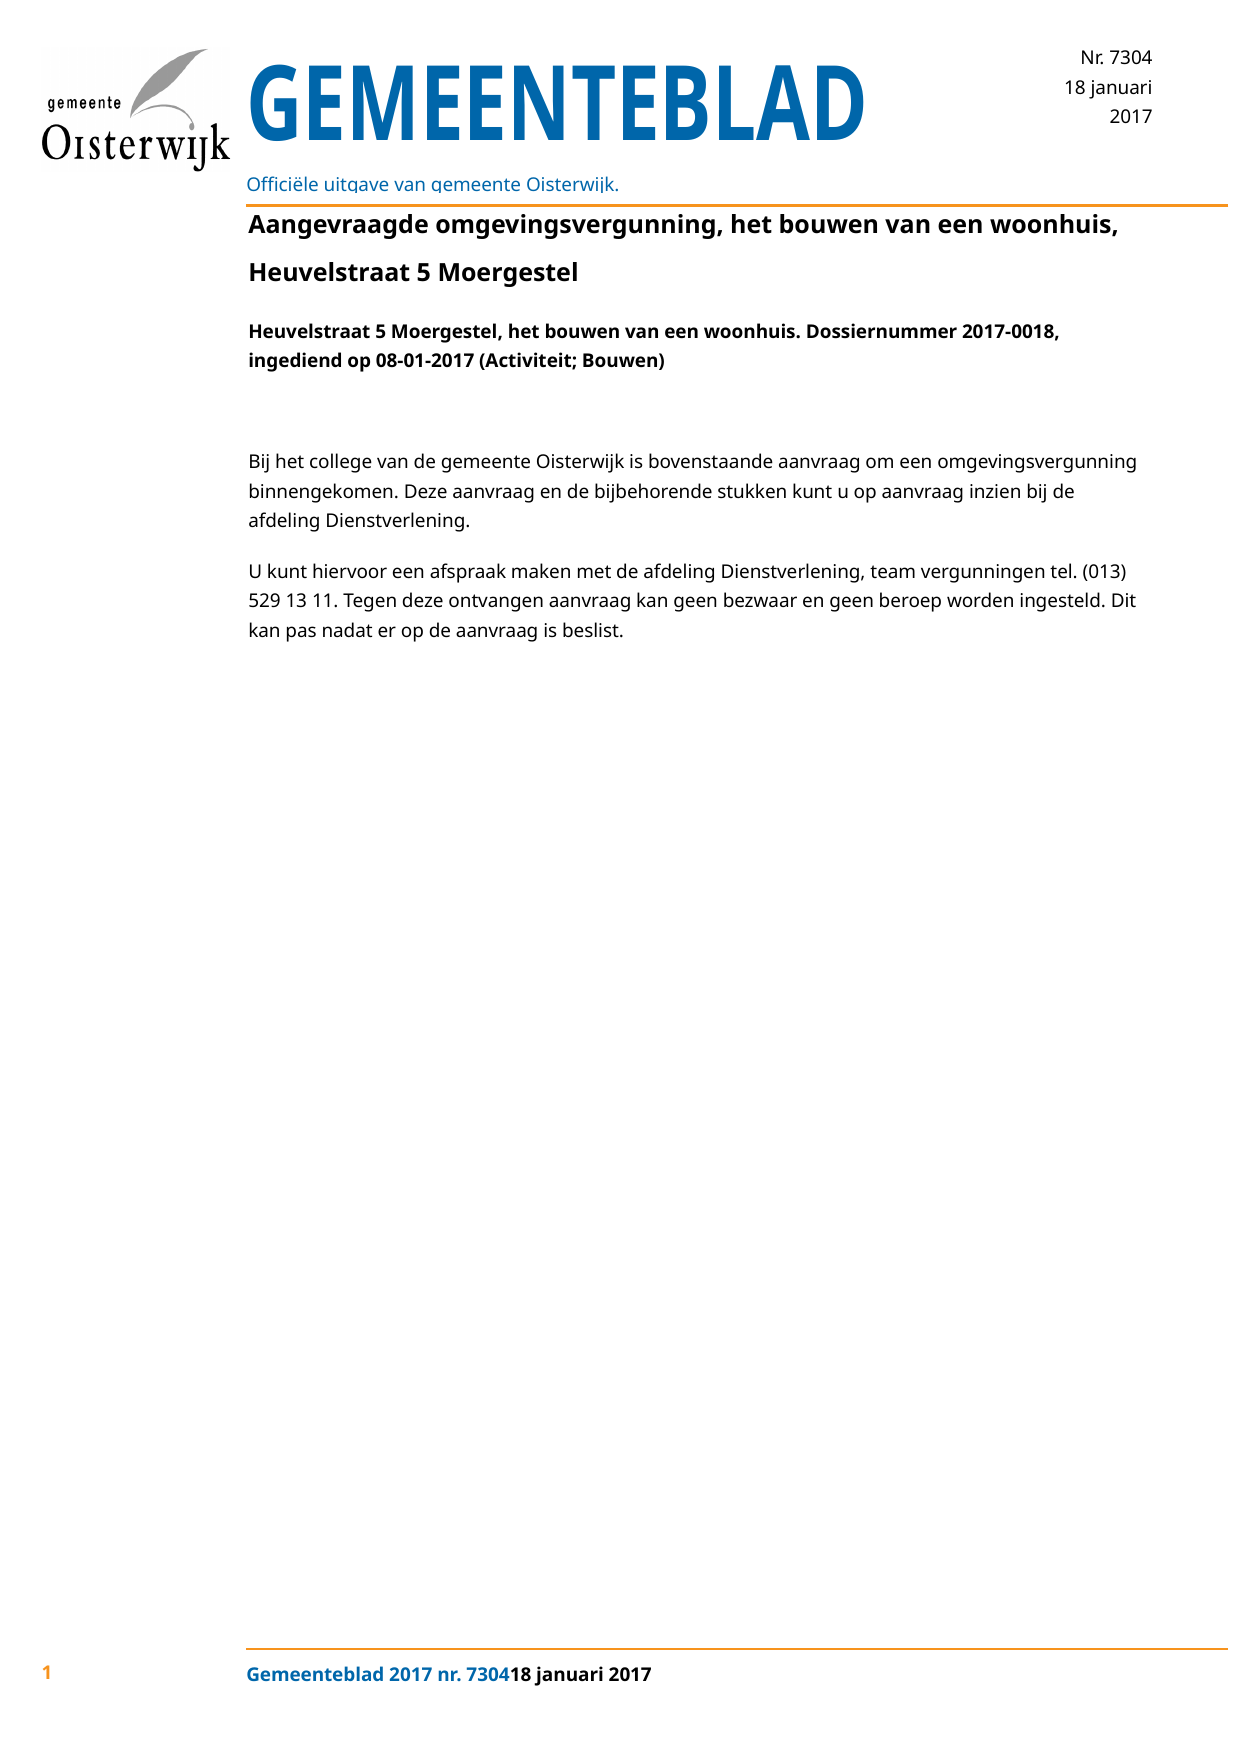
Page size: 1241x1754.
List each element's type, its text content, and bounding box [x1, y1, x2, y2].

text Bij het college van de gemeente Oisterwijk is bovenstaande aanvraag om een omgevingsvergunning binnengekomen. Deze aanvraag en de bijbehorende stukken kunt u op aanvraag inzien bij de afdeling Dienstverlening. [248, 448, 1152, 533]
text Aangevraagde omgevingsvergunning, het bouwen van een woonhuis, Heuvelstraat 5 Moergestel [248, 207, 1152, 288]
picture [41, 47, 231, 172]
text Heuvelstraat 5 Moergestel, het bouwen van een woonhuis. Dossiernummer 2017-0018, ingediend op 08-01-2017 (Activiteit; Bouwen) [248, 318, 1152, 373]
text U kunt hiervoor een afspraak maken met de afdeling Dienstverlening, team vergunningen tel. (013) 529 13 11. Tegen deze ontvangen aanvraag kan geen bezwaar en geen beroep worden ingesteld. Dit kan pas nadat er op de aanvraag is beslist. [248, 558, 1152, 643]
